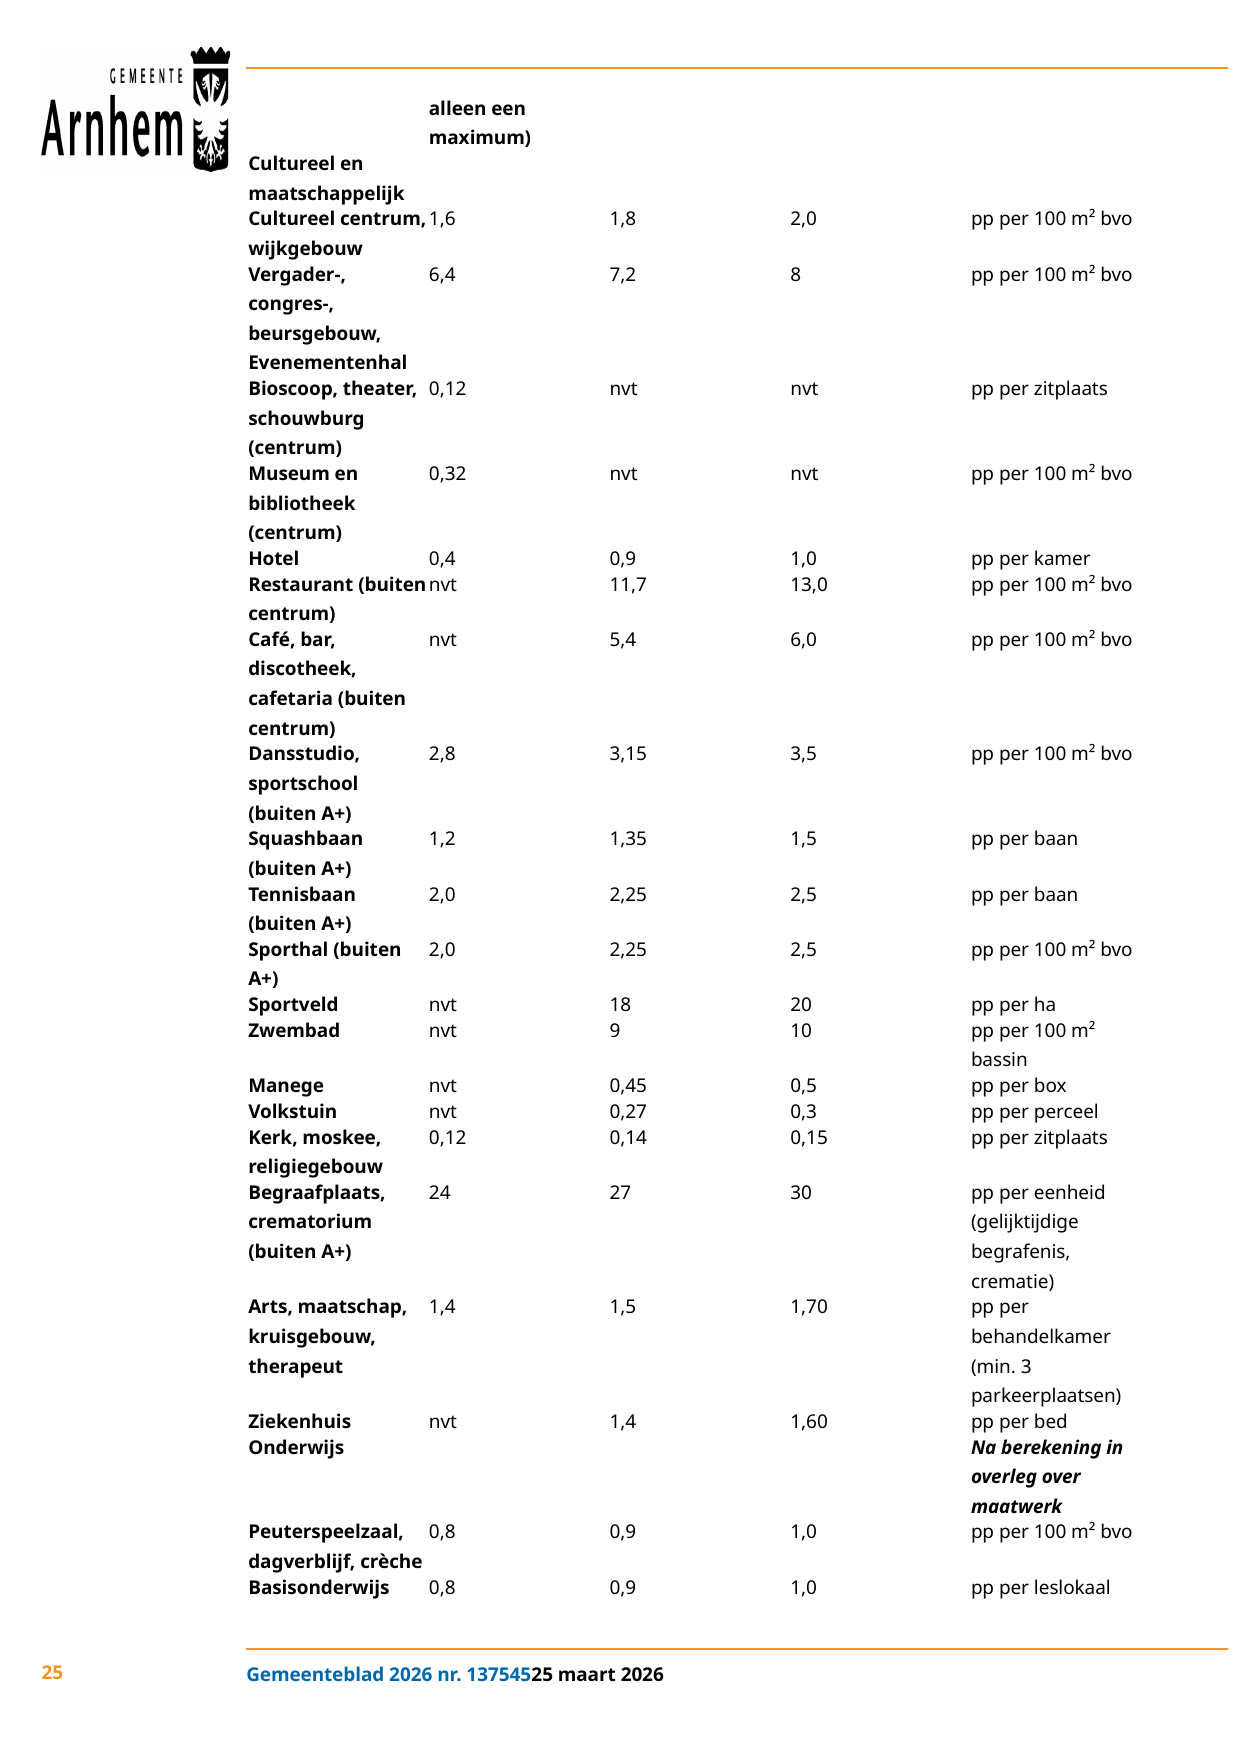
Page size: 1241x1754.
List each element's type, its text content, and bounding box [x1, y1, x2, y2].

table_cell 8 [790, 261, 971, 375]
table_cell pp per eenheid (gelijktijdige begrafenis, crematie) [971, 1179, 1152, 1294]
table_cell 2,0 [429, 881, 609, 936]
table_cell 1,6 [429, 205, 609, 261]
table_cell 2,0 [790, 205, 971, 261]
table_cell 0,9 [609, 1519, 790, 1574]
table_cell Sporthal (buiten A+) [248, 936, 429, 991]
table_cell 18 [609, 991, 790, 1017]
table_cell pp per leslokaal [971, 1574, 1152, 1600]
table_cell 1,0 [790, 545, 971, 571]
table_cell 1,0 [790, 1574, 971, 1600]
table_cell 13,0 [790, 571, 971, 626]
table_cell pp per zitplaats [971, 1124, 1152, 1179]
table_cell Cultureel en maatschappelijk [248, 150, 429, 205]
table_cell nvt [609, 460, 790, 545]
table_cell pp per 100 m² bvo [971, 460, 1152, 545]
table_cell 1,35 [609, 825, 790, 881]
table_cell 2,8 [429, 741, 609, 825]
table_header [790, 95, 971, 150]
table_cell 1,5 [790, 825, 971, 881]
table_cell 6,4 [429, 261, 609, 375]
table_cell 1,60 [790, 1408, 971, 1434]
table_cell 24 [429, 1179, 609, 1294]
table_cell Manege [248, 1073, 429, 1098]
table_cell 2,25 [609, 881, 790, 936]
table_cell pp per 100 m² bvo [971, 1519, 1152, 1574]
table_cell 3,5 [790, 741, 971, 825]
table_cell 0,12 [429, 1124, 609, 1179]
table_cell [429, 1434, 609, 1519]
table_cell pp per 100 m² bvo [971, 626, 1152, 741]
table_cell Onderwijs [248, 1434, 429, 1519]
table_cell nvt [429, 1073, 609, 1098]
table_cell 0,27 [609, 1098, 790, 1124]
table_cell 1,0 [790, 1519, 971, 1574]
table_cell pp per 100 m² bvo [971, 741, 1152, 825]
table_cell 1,8 [609, 205, 790, 261]
table_cell 0,4 [429, 545, 609, 571]
table_cell 6,0 [790, 626, 971, 741]
table_cell Squashbaan (buiten A+) [248, 825, 429, 881]
table_cell Cultureel centrum, wijkgebouw [248, 205, 429, 261]
table_cell 0,5 [790, 1073, 971, 1098]
table_cell 2,5 [790, 881, 971, 936]
table_header [609, 95, 790, 150]
table_cell 2,25 [609, 936, 790, 991]
table_cell 9 [609, 1017, 790, 1072]
table_cell Peuterspeelzaal, dagverblijf, crèche [248, 1519, 429, 1574]
table_cell nvt [429, 571, 609, 626]
table_header [971, 95, 1152, 150]
table_cell Ziekenhuis [248, 1408, 429, 1434]
table_cell 1,4 [609, 1408, 790, 1434]
table_cell Restaurant (buiten centrum) [248, 571, 429, 626]
table_cell 2,0 [429, 936, 609, 991]
table_cell Tennisbaan (buiten A+) [248, 881, 429, 936]
table_header alleen een maximum) [429, 95, 609, 150]
table_cell 1,5 [609, 1294, 790, 1408]
table_cell Kerk, moskee, religiegebouw [248, 1124, 429, 1179]
table_cell pp per behandelkamer (min. 3 parkeerplaatsen) [971, 1294, 1152, 1408]
table_cell [790, 1434, 971, 1519]
table_cell 0,45 [609, 1073, 790, 1098]
picture [41, 47, 231, 172]
table_cell Basisonderwijs [248, 1574, 429, 1600]
table_cell 0,9 [609, 1574, 790, 1600]
table_cell 0,3 [790, 1098, 971, 1124]
table_cell 0,15 [790, 1124, 971, 1179]
table_cell 0,8 [429, 1574, 609, 1600]
table_cell nvt [429, 626, 609, 741]
table_cell nvt [429, 1408, 609, 1434]
table_cell Volkstuin [248, 1098, 429, 1124]
table_cell Dansstudio, sportschool (buiten A+) [248, 741, 429, 825]
table_cell pp per perceel [971, 1098, 1152, 1124]
table_cell Sportveld [248, 991, 429, 1017]
table_cell pp per zitplaats [971, 375, 1152, 460]
table_cell 27 [609, 1179, 790, 1294]
table_cell 7,2 [609, 261, 790, 375]
table_cell Arts, maatschap, kruisgebouw, therapeut [248, 1294, 429, 1408]
table_cell pp per 100 m² bvo [971, 571, 1152, 626]
table_cell nvt [429, 1017, 609, 1072]
table_header [248, 95, 429, 150]
table_cell 0,32 [429, 460, 609, 545]
table_cell pp per bed [971, 1408, 1152, 1434]
table_cell 20 [790, 991, 971, 1017]
table_cell pp per 100 m² bvo [971, 261, 1152, 375]
table_cell nvt [429, 1098, 609, 1124]
table_cell [609, 1434, 790, 1519]
table_cell pp per 100 m² bvo [971, 205, 1152, 261]
table_cell 1,70 [790, 1294, 971, 1408]
table_cell 0,14 [609, 1124, 790, 1179]
table_cell [790, 150, 971, 205]
table_cell nvt [429, 991, 609, 1017]
table_cell 1,2 [429, 825, 609, 881]
table_cell Café, bar, discotheek, cafetaria (buiten centrum) [248, 626, 429, 741]
table_cell 3,15 [609, 741, 790, 825]
table_cell pp per 100 m² bassin [971, 1017, 1152, 1072]
table_cell [609, 150, 790, 205]
table_cell pp per baan [971, 825, 1152, 881]
table_cell 2,5 [790, 936, 971, 991]
table_cell pp per ha [971, 991, 1152, 1017]
table_cell pp per box [971, 1073, 1152, 1098]
table_cell 11,7 [609, 571, 790, 626]
table_cell Na berekening in overleg over maatwerk [971, 1434, 1152, 1519]
table_cell Bioscoop, theater, schouwburg (centrum) [248, 375, 429, 460]
table_cell nvt [790, 375, 971, 460]
table_cell Museum en bibliotheek (centrum) [248, 460, 429, 545]
table_cell 0,8 [429, 1519, 609, 1574]
table_cell 1,4 [429, 1294, 609, 1408]
table_cell 30 [790, 1179, 971, 1294]
table_cell Vergader-, congres-, beursgebouw, Evenementenhal [248, 261, 429, 375]
table_cell Hotel [248, 545, 429, 571]
table_cell Zwembad [248, 1017, 429, 1072]
table_cell [971, 150, 1152, 205]
table_cell pp per 100 m² bvo [971, 936, 1152, 991]
table_cell nvt [609, 375, 790, 460]
table_cell nvt [790, 460, 971, 545]
table_cell 0,12 [429, 375, 609, 460]
table_cell Begraafplaats, crematorium (buiten A+) [248, 1179, 429, 1294]
table_cell 10 [790, 1017, 971, 1072]
table_cell [429, 150, 609, 205]
table_cell pp per baan [971, 881, 1152, 936]
table_cell 0,9 [609, 545, 790, 571]
table_cell 5,4 [609, 626, 790, 741]
table_cell pp per kamer [971, 545, 1152, 571]
